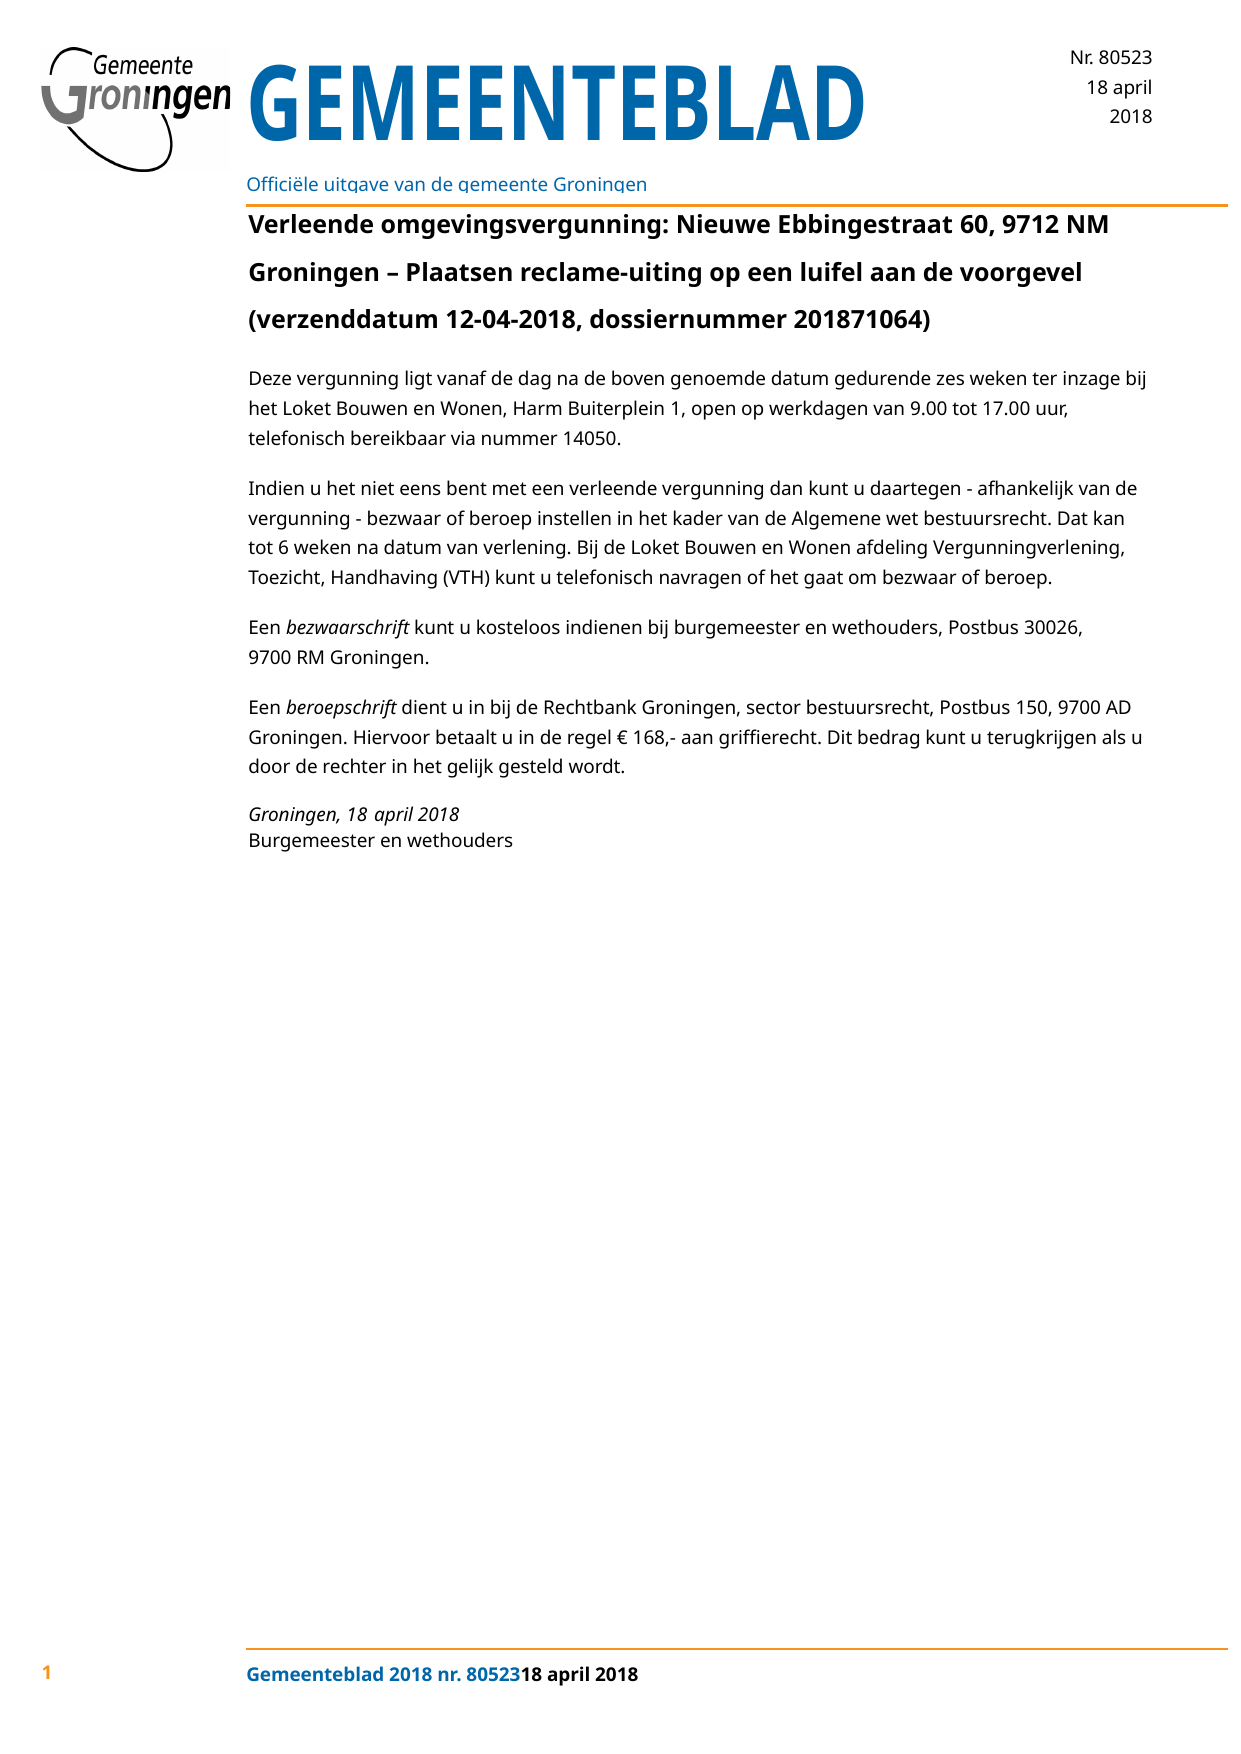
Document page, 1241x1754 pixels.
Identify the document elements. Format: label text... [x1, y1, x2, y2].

text Een bezwaarschrift kunt u kosteloos indienen bij burgemeester en wethouders, Postbus 30026, 9700 RM Groningen. [248, 614, 1152, 669]
text Indien u het niet eens bent met een verleende vergunning dan kunt u daartegen - afhankelijk van de vergunning - bezwaar of beroep instellen in het kader van de Algemene wet bestuursrecht. Dat kan tot 6 weken na datum van verlening. Bij de Loket Bouwen en Wonen afdeling Vergunningverlening, Toezicht, Handhaving (VTH) kunt u telefonisch navragen of het gaat om bezwaar of beroep. [248, 475, 1152, 589]
picture [41, 47, 231, 172]
text Verleende omgevingsvergunning: Nieuwe Ebbingestraat 60, 9712 NM Groningen – Plaatsen reclame-uiting op een luifel aan de voorgevel (verzenddatum 12-04-2018, dossiernummer 201871064) [248, 207, 1152, 336]
text Een beroepschrift dient u in bij de Rechtbank Groningen, sector bestuursrecht, Postbus 150, 9700 AD Groningen. Hiervoor betaalt u in de regel € 168,- aan griffierecht. Dit bedrag kunt u terugkrijgen als u door de rechter in het gelijk gesteld wordt. [248, 694, 1152, 779]
text Groningen, 18 april 2018 [248, 801, 1152, 827]
text Burgemeester en wethouders [248, 827, 1152, 853]
text Deze vergunning ligt vanaf de dag na de boven genoemde datum gedurende zes weken ter inzage bij het Loket Bouwen en Wonen, Harm Buiterplein 1, open op werkdagen van 9.00 tot 17.00 uur, telefonisch bereikbaar via nummer 14050. [248, 366, 1152, 450]
